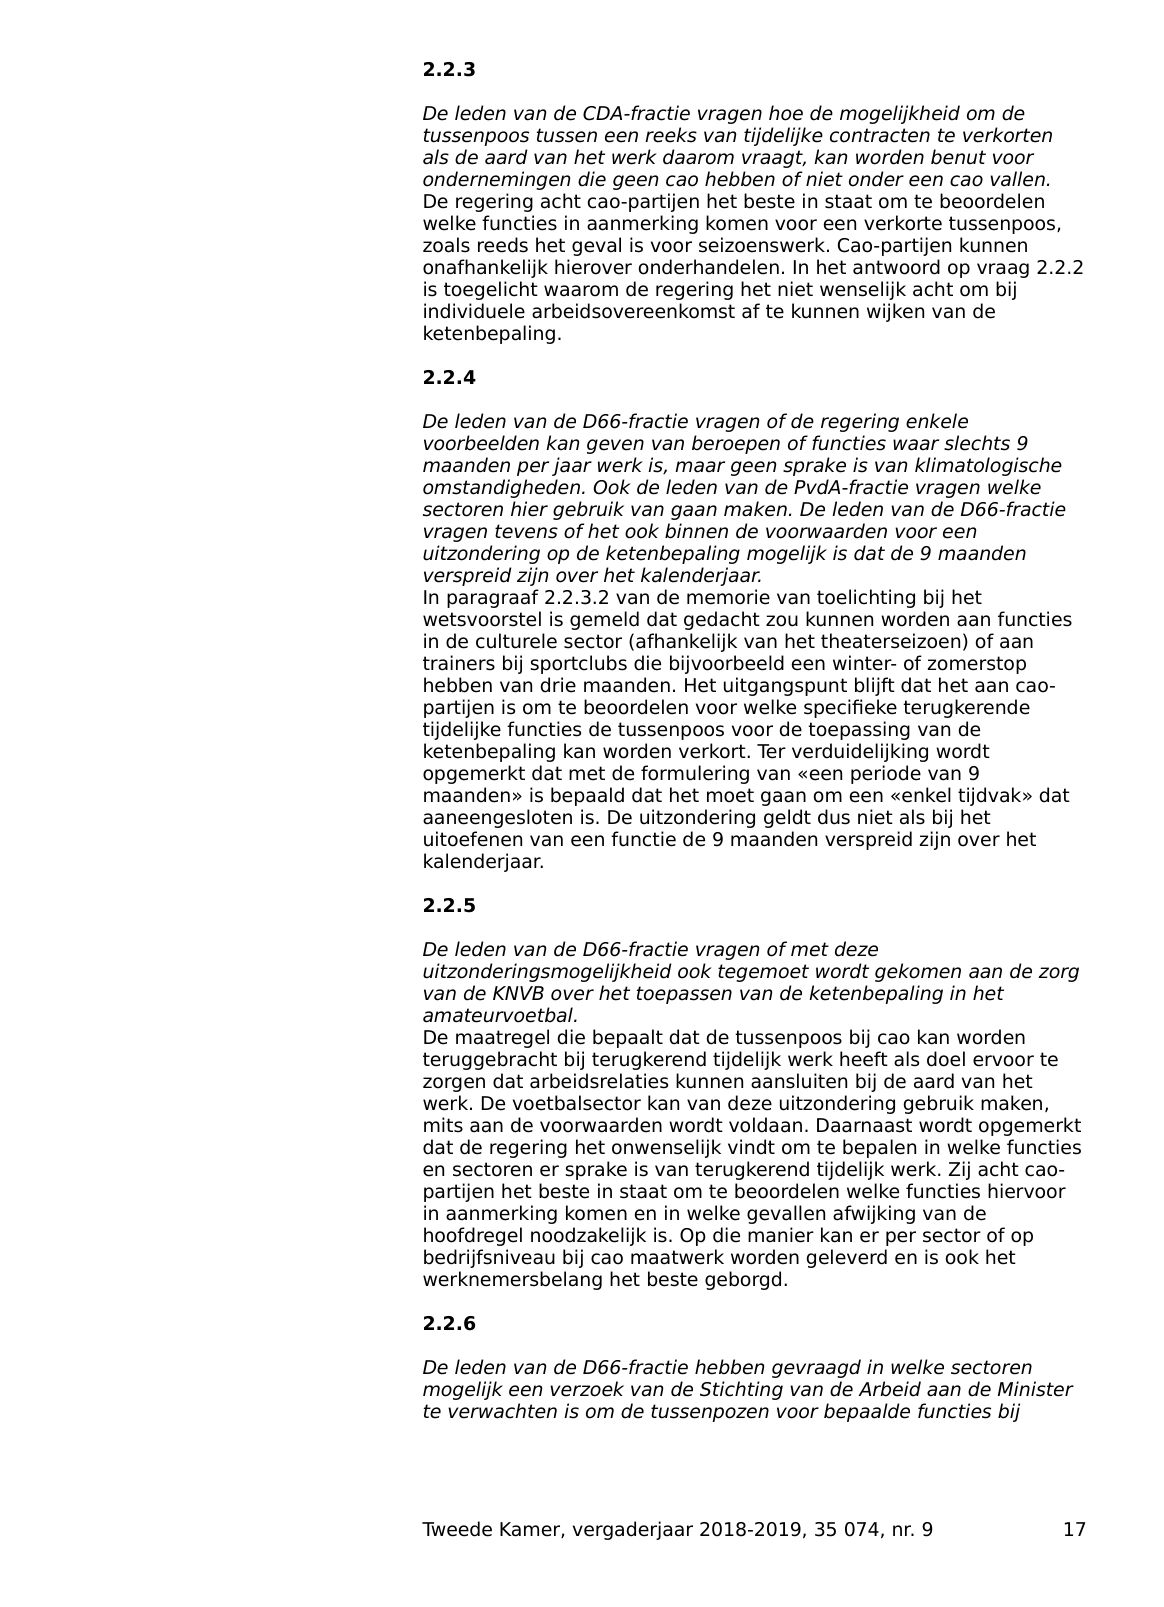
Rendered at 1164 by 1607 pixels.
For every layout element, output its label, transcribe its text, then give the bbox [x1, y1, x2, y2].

text In paragraaf 2.2.3.2 van de memorie van toelichting bij het wetsvoorstel is gemeld dat gedacht zou kunnen worden aan functies in de culturele sector (afhankelijk van het theaterseizoen) of aan trainers bij sportclubs die bijvoorbeeld een winter- of zomerstop hebben van drie maanden. Het uitgangspunt blijft dat het aan cao-partijen is om te beoordelen voor welke specifieke terugkerende tijdelijke functies de tussenpoos voor de toepassing van de ketenbepaling kan worden verkort. Ter verduidelijking wordt opgemerkt dat met de formulering van «een periode van 9 maanden» is bepaald dat het moet gaan om een «enkel tijdvak» dat aaneengesloten is. De uitzondering geldt dus niet als bij het uitoefenen van een functie de 9 maanden verspreid zijn over het kalenderjaar. [422, 587, 1087, 873]
text De leden van de D66-fractie vragen of met deze uitzonderingsmogelijkheid ook tegemoet wordt gekomen aan de zorg van de KNVB over het toepassen van de ketenbepaling in het amateurvoetbal. [422, 939, 1087, 1027]
text De leden van de D66-fractie vragen of de regering enkele voorbeelden kan geven van beroepen of functies waar slechts 9 maanden per jaar werk is, maar geen sprake is van klimatologische omstandigheden. Ook de leden van de PvdA-fractie vragen welke sectoren hier gebruik van gaan maken. De leden van de D66-fractie vragen tevens of het ook binnen de voorwaarden voor een uitzondering op de ketenbepaling mogelijk is dat de 9 maanden verspreid zijn over het kalenderjaar. [422, 411, 1087, 587]
text De leden van de CDA-fractie vragen hoe de mogelijkheid om de tussenpoos tussen een reeks van tijdelijke contracten te verkorten als de aard van het werk daarom vraagt, kan worden benut voor ondernemingen die geen cao hebben of niet onder een cao vallen. [422, 103, 1087, 191]
subtitle 2.2.3 [422, 59, 1087, 81]
subtitle 2.2.4 [422, 367, 1087, 389]
subtitle 2.2.5 [422, 895, 1087, 917]
text De maatregel die bepaalt dat de tussenpoos bij cao kan worden teruggebracht bij terugkerend tijdelijk werk heeft als doel ervoor te zorgen dat arbeidsrelaties kunnen aansluiten bij de aard van het werk. De voetbalsector kan van deze uitzondering gebruik maken, mits aan de voorwaarden wordt voldaan. Daarnaast wordt opgemerkt dat de regering het onwenselijk vindt om te bepalen in welke functies en sectoren er sprake is van terugkerend tijdelijk werk. Zij acht cao-partijen het beste in staat om te beoordelen welke functies hiervoor in aanmerking komen en in welke gevallen afwijking van de hoofdregel noodzakelijk is. Op die manier kan er per sector of op bedrijfsniveau bij cao maatwerk worden geleverd en is ook het werknemersbelang het beste geborgd. [422, 1027, 1087, 1291]
subtitle 2.2.6 [422, 1313, 1087, 1335]
text De regering acht cao-partijen het beste in staat om te beoordelen welke functies in aanmerking komen voor een verkorte tussenpoos, zoals reeds het geval is voor seizoenswerk. Cao-partijen kunnen onafhankelijk hierover onderhandelen. In het antwoord op vraag 2.2.2 is toegelicht waarom de regering het niet wenselijk acht om bij individuele arbeidsovereenkomst af te kunnen wijken van de ketenbepaling. [422, 191, 1087, 345]
text De leden van de D66-fractie hebben gevraagd in welke sectoren mogelijk een verzoek van de Stichting van de Arbeid aan de Minister te verwachten is om de tussenpozen voor bepaalde functies bij [422, 1357, 1087, 1423]
